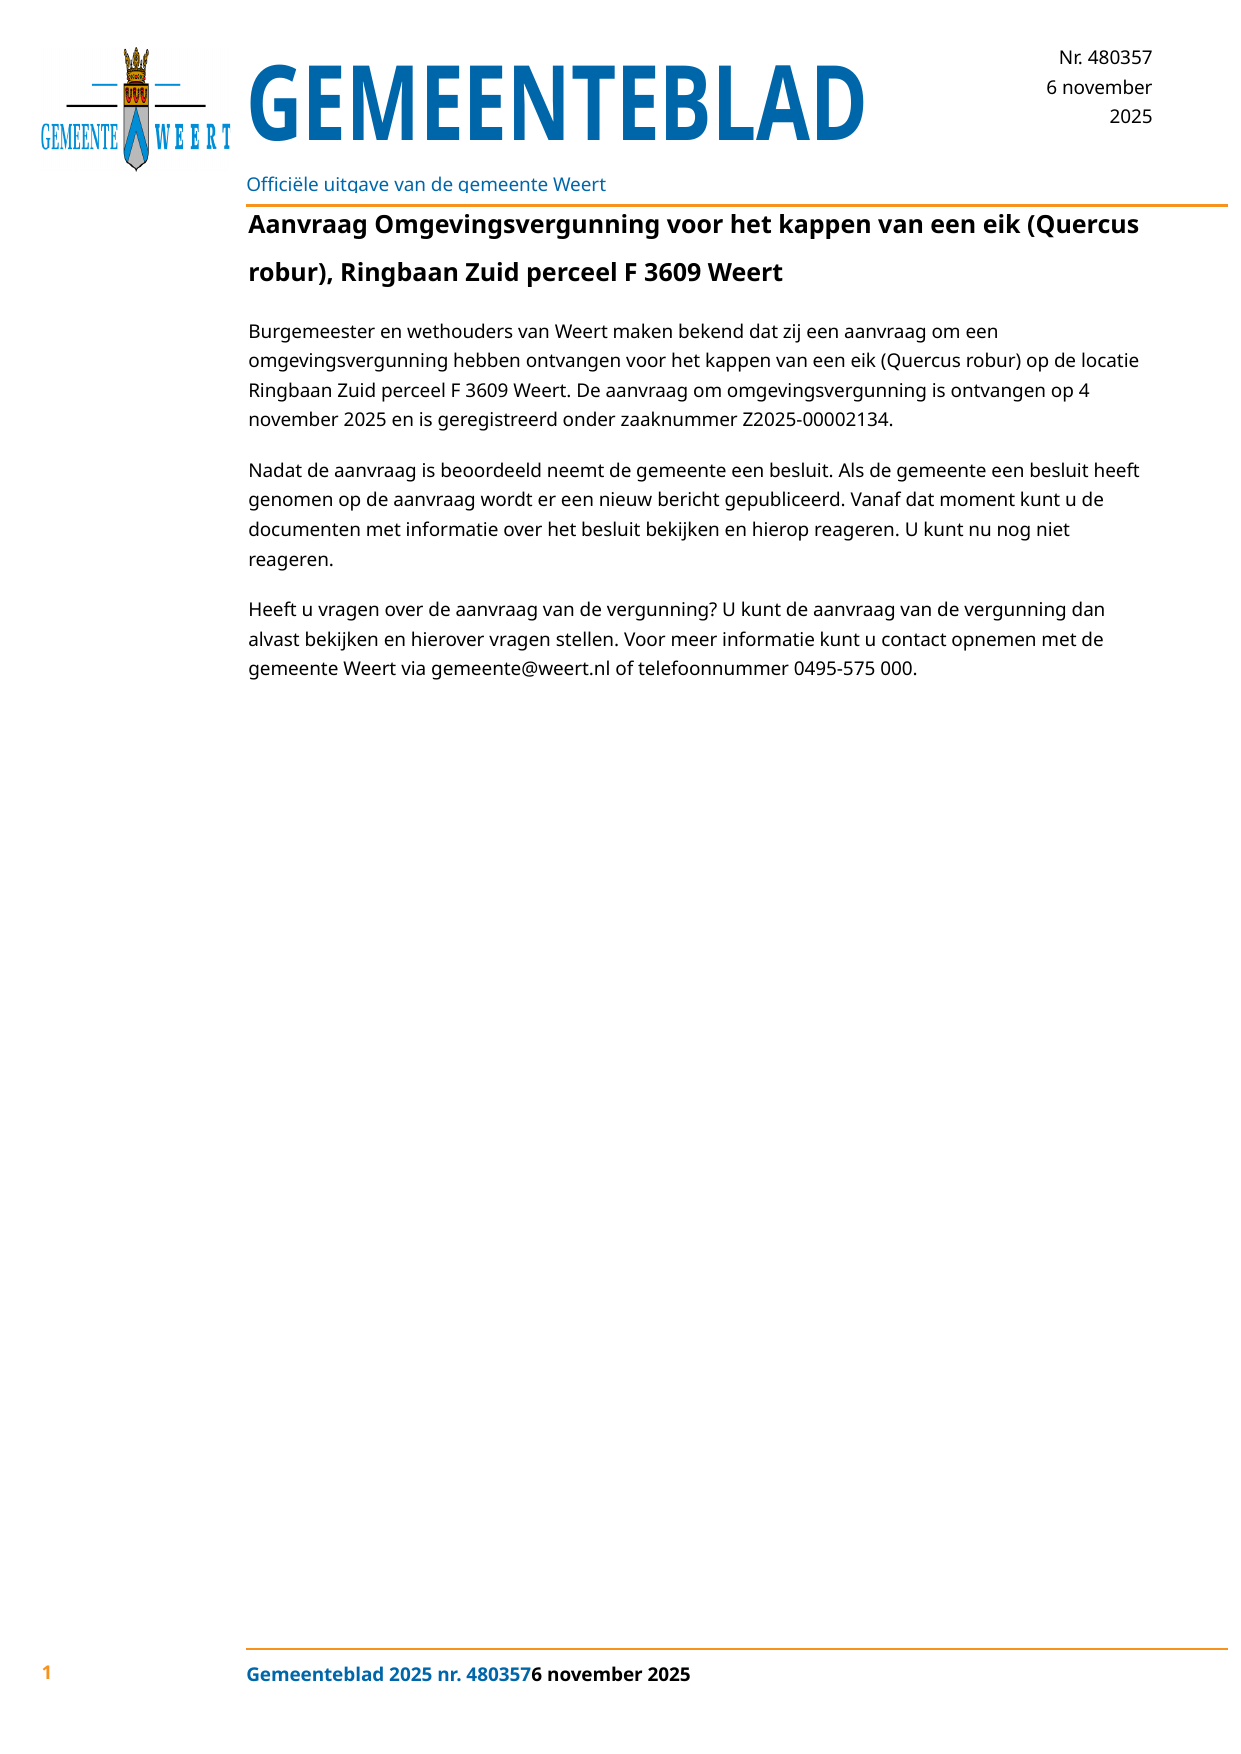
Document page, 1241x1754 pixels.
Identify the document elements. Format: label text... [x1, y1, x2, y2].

text Burgemeester en wethouders van Weert maken bekend dat zij een aanvraag om een omgevingsvergunning hebben ontvangen voor het kappen van een eik (Quercus robur) op de locatie Ringbaan Zuid perceel F 3609 Weert. De aanvraag om omgevingsvergunning is ontvangen op 4 november 2025 en is geregistreerd onder zaaknummer Z2025-00002134. [248, 318, 1152, 432]
text Heeft u vragen over de aanvraag van de vergunning? U kunt de aanvraag van de vergunning dan alvast bekijken en hierover vragen stellen. Voor meer informatie kunt u contact opnemen met de gemeente Weert via gemeente@weert.nl of telefoonnummer 0495-575 000. [248, 596, 1152, 681]
text Nadat de aanvraag is beoordeeld neemt de gemeente een besluit. Als de gemeente een besluit heeft genomen op de aanvraag wordt er een nieuw bericht gepubliceerd. Vanaf dat moment kunt u de documenten met informatie over het besluit bekijken en hierop reageren. U kunt nu nog niet reageren. [248, 457, 1152, 572]
picture [41, 47, 231, 172]
text Aanvraag Omgevingsvergunning voor het kappen van een eik (Quercus robur), Ringbaan Zuid perceel F 3609 Weert [248, 207, 1152, 288]
